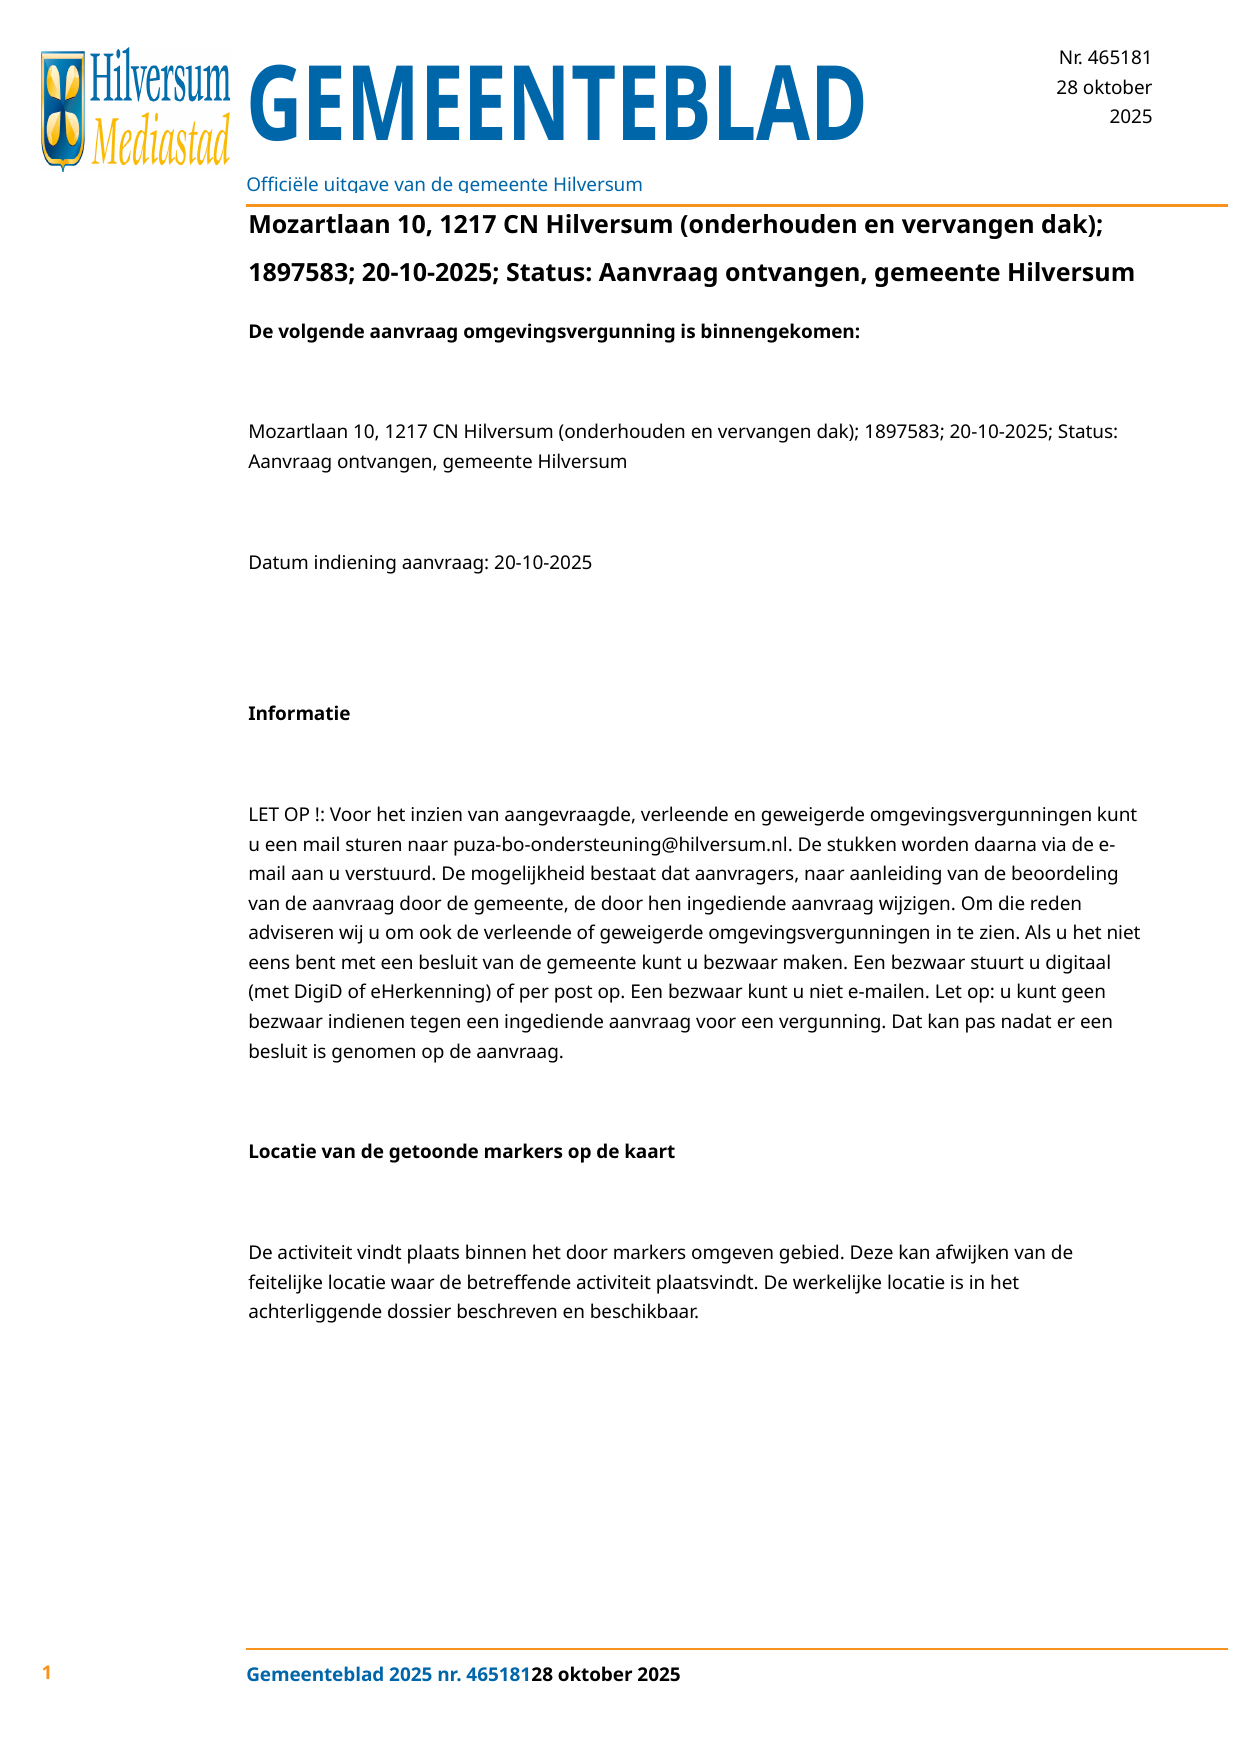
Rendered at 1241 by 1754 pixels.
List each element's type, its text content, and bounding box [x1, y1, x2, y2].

text De activiteit vindt plaats binnen het door markers omgeven gebied. Deze kan afwijken van de feitelijke locatie waar de betreffende activiteit plaatsvindt. De werkelijke locatie is in het achterliggende dossier beschreven en beschikbaar. [248, 1239, 1152, 1324]
picture [41, 47, 231, 172]
text Mozartlaan 10, 1217 CN Hilversum (onderhouden en vervangen dak); 1897583; 20-10-2025; Status: Aanvraag ontvangen, gemeente Hilversum [248, 419, 1152, 474]
text LET OP !: Voor het inzien van aangevraagde, verleende en geweigerde omgevingsvergunningen kunt u een mail sturen naar puza-bo-ondersteuning@hilversum.nl. De stukken worden daarna via de e-mail aan u verstuurd. De mogelijkheid bestaat dat aanvragers, naar aanleiding van de beoordeling van de aanvraag door de gemeente, de door hen ingediende aanvraag wijzigen. Om die reden adviseren wij u om ook de verleende of geweigerde omgevingsvergunningen in te zien. Als u het niet eens bent met een besluit van de gemeente kunt u bezwaar maken. Een bezwaar stuurt u digitaal (met DigiD of eHerkenning) of per post op. Een bezwaar kunt u niet e-mailen. Let op: u kunt geen bezwaar indienen tegen een ingediende aanvraag voor een vergunning. Dat kan pas nadat er een besluit is genomen op de aanvraag. [248, 801, 1152, 1064]
text Locatie van de getoonde markers op de kaart [248, 1139, 1152, 1164]
text Informatie [248, 700, 1152, 726]
text Datum indiening aanvraag: 20-10-2025 [248, 549, 1152, 575]
text Mozartlaan 10, 1217 CN Hilversum (onderhouden en vervangen dak); 1897583; 20-10-2025; Status: Aanvraag ontvangen, gemeente Hilversum [248, 207, 1152, 288]
text De volgende aanvraag omgevingsvergunning is binnengekomen: [248, 318, 1152, 344]
